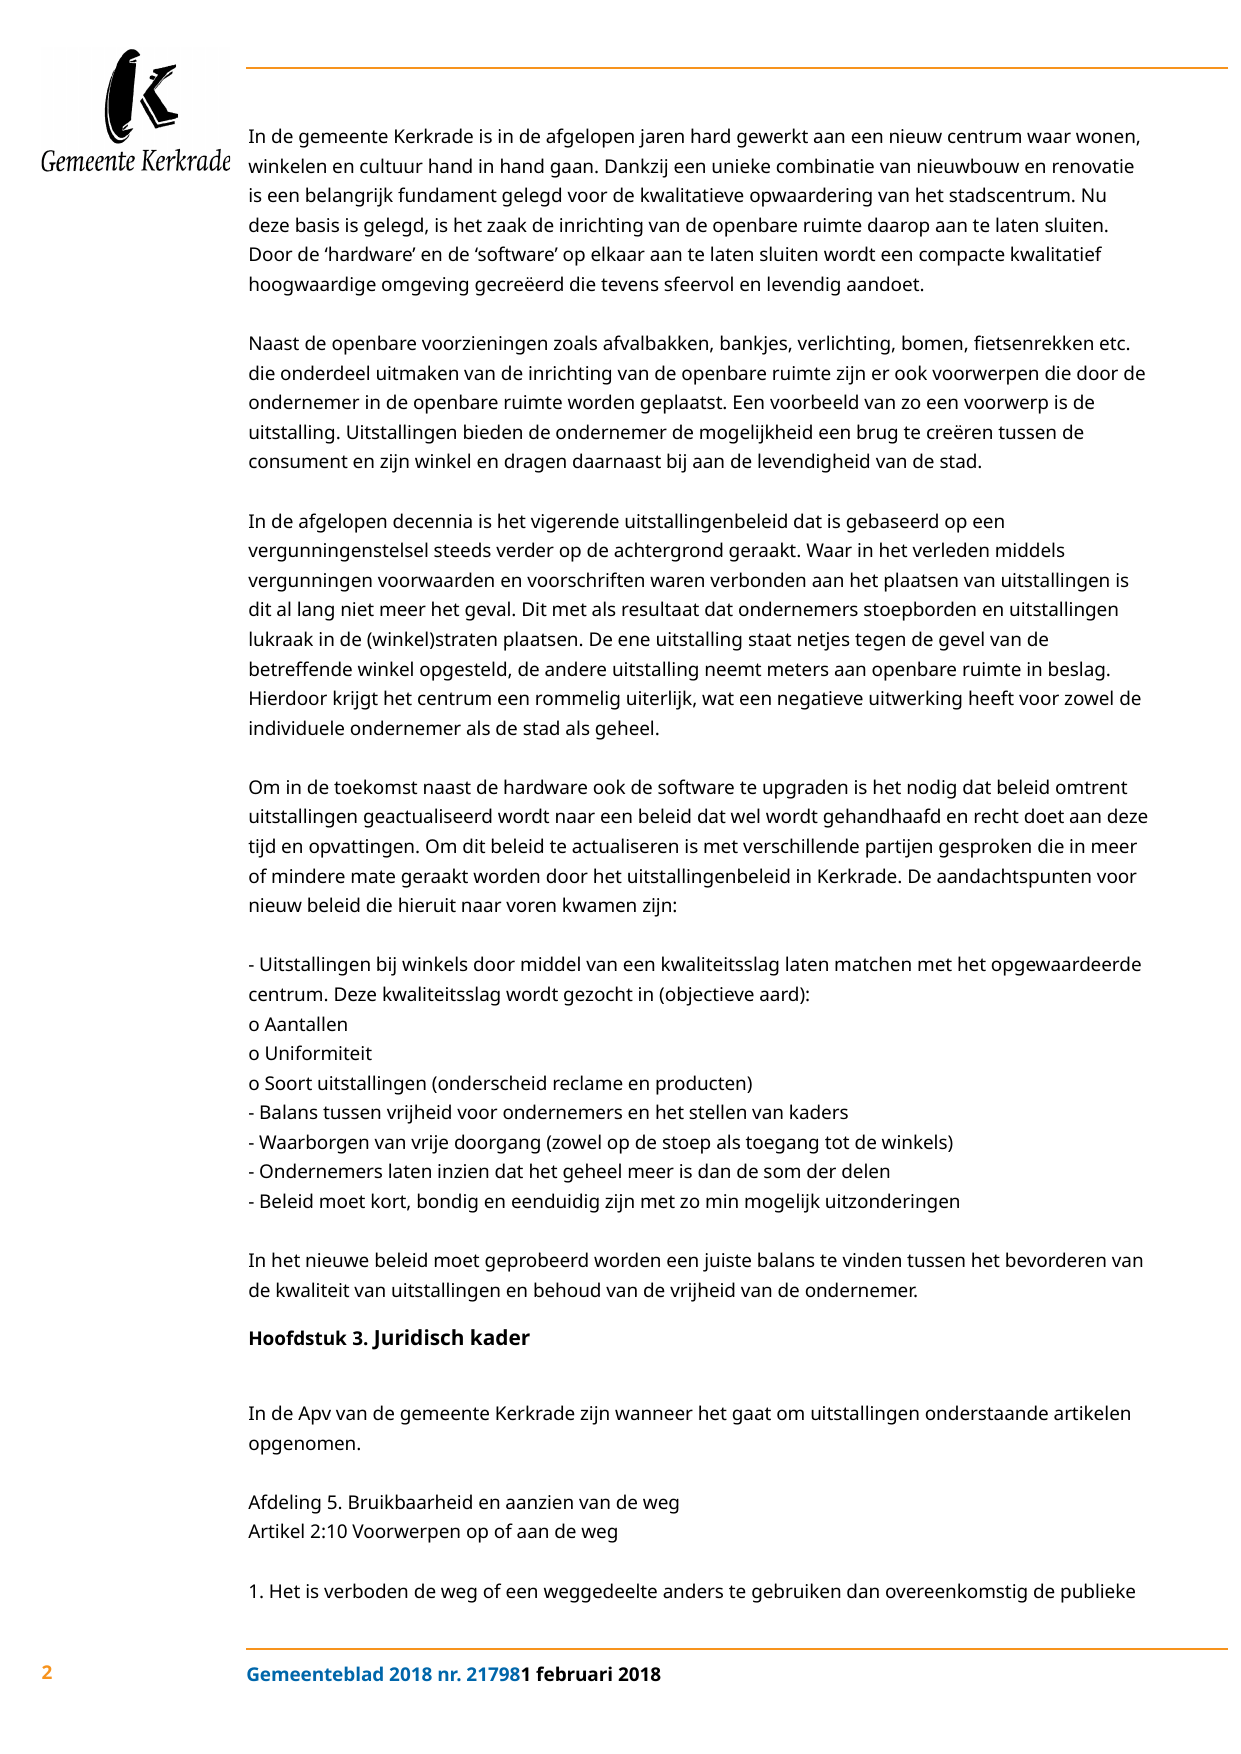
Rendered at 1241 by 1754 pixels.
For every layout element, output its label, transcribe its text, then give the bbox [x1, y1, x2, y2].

text - Balans tussen vrijheid voor ondernemers en het stellen van kaders [248, 1099, 1152, 1125]
text In de Apv van de gemeente Kerkrade zijn wanneer het gaat om uitstallingen onderstaande artikelen opgenomen. [248, 1400, 1152, 1456]
text o Soort uitstallingen (onderscheid reclame en producten) [248, 1070, 1152, 1096]
text o Aantallen [248, 1011, 1152, 1036]
text Hoofdstuk 3. Juridisch kader [248, 1323, 1152, 1351]
text Naast de openbare voorzieningen zoals afvalbakken, bankjes, verlichting, bomen, fietsenrekken etc. die onderdeel uitmaken van de inrichting van de openbare ruimte zijn er ook voorwerpen die door de ondernemer in de openbare ruimte worden geplaatst. Een voorbeeld van zo een voorwerp is de uitstalling. Uitstallingen bieden de ondernemer de mogelijkheid een brug te creëren tussen de consument en zijn winkel en dragen daarnaast bij aan de levendigheid van de stad. [248, 330, 1152, 474]
text - Uitstallingen bij winkels door middel van een kwaliteitsslag laten matchen met het opgewaardeerde centrum. Deze kwaliteitsslag wordt gezocht in (objectieve aard): [248, 952, 1152, 1007]
text 1. Het is verboden de weg of een weggedeelte anders te gebruiken dan overeenkomstig de publieke [248, 1578, 1152, 1603]
text In het nieuwe beleid moet geprobeerd worden een juiste balans te vinden tussen het bevorderen van de kwaliteit van uitstallingen en behoud van de vrijheid van de ondernemer. [248, 1247, 1152, 1303]
text Om in de toekomst naast de hardware ook de software te upgraden is het nodig dat beleid omtrent uitstallingen geactualiseerd wordt naar een beleid dat wel wordt gehandhaafd en recht doet aan deze tijd en opvattingen. Om dit beleid te actualiseren is met verschillende partijen gesproken die in meer of mindere mate geraakt worden door het uitstallingenbeleid in Kerkrade. De aandachtspunten voor nieuw beleid die hieruit naar voren kwamen zijn: [248, 774, 1152, 918]
text - Waarborgen van vrije doorgang (zowel op de stoep als toegang tot de winkels) [248, 1129, 1152, 1155]
text Artikel 2:10 Voorwerpen op of aan de weg [248, 1519, 1152, 1544]
picture [41, 47, 231, 172]
text Afdeling 5. Bruikbaarheid en aanzien van de weg [248, 1489, 1152, 1515]
text - Beleid moet kort, bondig en eenduidig zijn met zo min mogelijk uitzonderingen [248, 1188, 1152, 1214]
text In de gemeente Kerkrade is in de afgelopen jaren hard gewerkt aan een nieuw centrum waar wonen, winkelen en cultuur hand in hand gaan. Dankzij een unieke combinatie van nieuwbouw en renovatie is een belangrijk fundament gelegd voor de kwalitatieve opwaardering van het stadscentrum. Nu deze basis is gelegd, is het zaak de inrichting van de openbare ruimte daarop aan te laten sluiten. Door de ‘hardware’ en de ‘software’ op elkaar aan te laten sluiten wordt een compacte kwalitatief hoogwaardige omgeving gecreëerd die tevens sfeervol en levendig aandoet. [248, 123, 1152, 297]
text In de afgelopen decennia is het vigerende uitstallingenbeleid dat is gebaseerd op een vergunningenstelsel steeds verder op de achtergrond geraakt. Waar in het verleden middels vergunningen voorwaarden en voorschriften waren verbonden aan het plaatsen van uitstallingen is dit al lang niet meer het geval. Dit met als resultaat dat ondernemers stoepborden en uitstallingen lukraak in de (winkel)straten plaatsen. De ene uitstalling staat netjes tegen de gevel van de betreffende winkel opgesteld, de andere uitstalling neemt meters aan openbare ruimte in beslag. Hierdoor krijgt het centrum een rommelig uiterlijk, wat een negatieve uitwerking heeft voor zowel de individuele ondernemer als de stad als geheel. [248, 508, 1152, 741]
text o Uniformiteit [248, 1040, 1152, 1066]
text - Ondernemers laten inzien dat het geheel meer is dan de som der delen [248, 1159, 1152, 1184]
